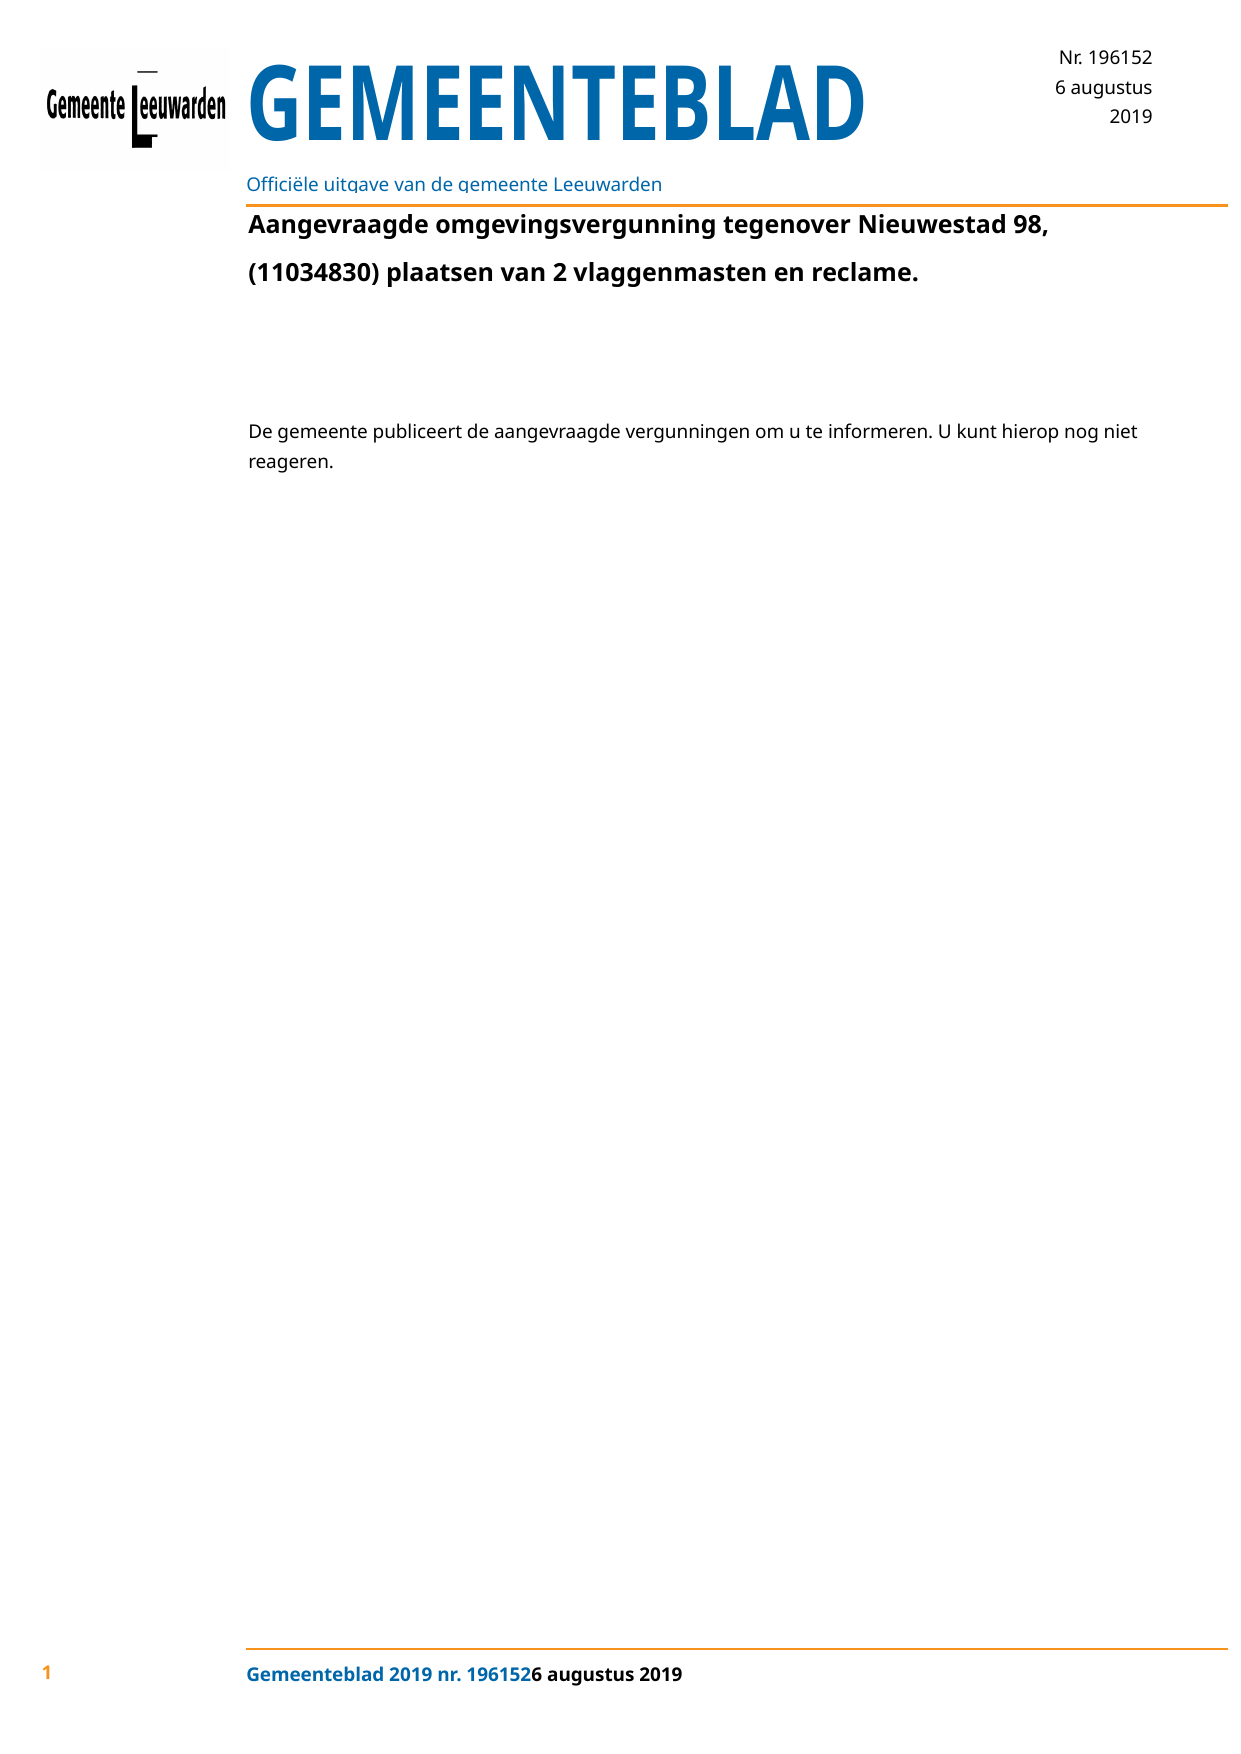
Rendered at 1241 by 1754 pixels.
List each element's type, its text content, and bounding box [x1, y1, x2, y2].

picture [41, 47, 231, 172]
text Aangevraagde omgevingsvergunning tegenover Nieuwestad 98, (11034830) plaatsen van 2 vlaggenmasten en reclame. [248, 207, 1152, 288]
text De gemeente publiceert de aangevraagde vergunningen om u te informeren. U kunt hierop nog niet reageren. [248, 419, 1152, 474]
